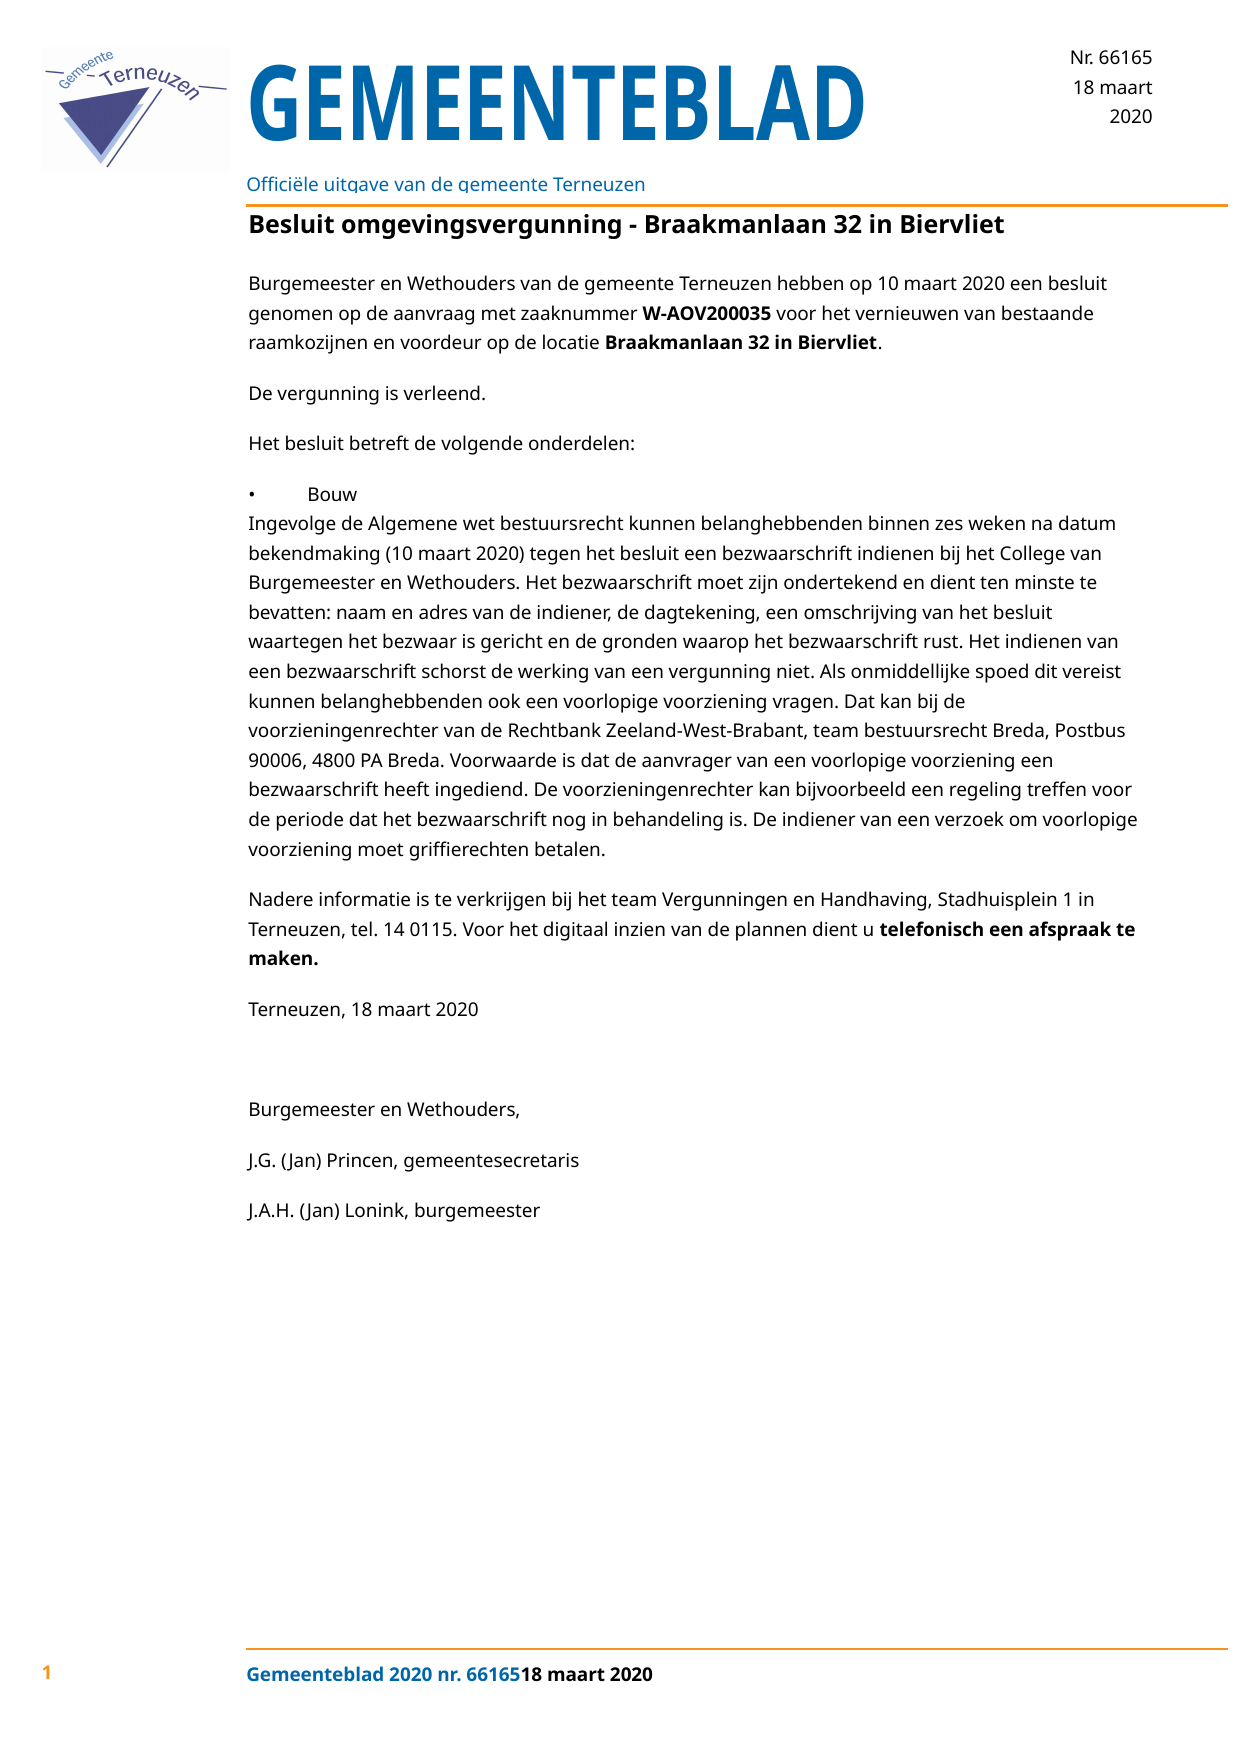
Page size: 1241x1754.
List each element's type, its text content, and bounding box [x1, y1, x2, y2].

text De vergunning is verleend. [248, 380, 1152, 406]
text J.A.H. (Jan) Lonink, burgemeester [248, 1197, 1152, 1223]
text Besluit omgevingsvergunning - Braakmanlaan 32 in Biervliet [248, 207, 1152, 241]
list Bouw [248, 481, 1152, 506]
text Burgemeester en Wethouders van de gemeente Terneuzen hebben op 10 maart 2020 een besluit genomen op de aanvraag met zaaknummer W-AOV200035 voor het vernieuwen van bestaande raamkozijnen en voordeur op de locatie Braakmanlaan 32 in Biervliet. [248, 270, 1152, 355]
text Nadere informatie is te verkrijgen bij het team Vergunningen en Handhaving, Stadhuisplein 1 in Terneuzen, tel. 14 0115. Voor het digitaal inzien van de plannen dient u telefonisch een afspraak te maken. [248, 886, 1152, 971]
text J.G. (Jan) Princen, gemeentesecretaris [248, 1147, 1152, 1173]
text Het besluit betreft de volgende onderdelen: [248, 430, 1152, 456]
picture [41, 47, 231, 172]
text Ingevolge de Algemene wet bestuursrecht kunnen belanghebbenden binnen zes weken na datum bekendmaking (10 maart 2020) tegen het besluit een bezwaarschrift indienen bij het College van Burgemeester en Wethouders. Het bezwaarschrift moet zijn ondertekend en dient ten minste te bevatten: naam en adres van de indiener, de dagtekening, een omschrijving van het besluit waartegen het bezwaar is gericht en de gronden waarop het bezwaarschrift rust. Het indienen van een bezwaarschrift schorst de werking van een vergunning niet. Als onmiddellijke spoed dit vereist kunnen belanghebbenden ook een voorlopige voorziening vragen. Dat kan bij de voorzieningenrechter van de Rechtbank Zeeland-West-Brabant, team bestuursrecht Breda, Postbus 90006, 4800 PA Breda. Voorwaarde is dat de aanvrager van een voorlopige voorziening een bezwaarschrift heeft ingediend. De voorzieningenrechter kan bijvoorbeeld een regeling treffen voor de periode dat het bezwaarschrift nog in behandeling is. De indiener van een verzoek om voorlopige voorziening moet griffierechten betalen. [248, 510, 1152, 861]
text Burgemeester en Wethouders, [248, 1097, 1152, 1122]
text Terneuzen, 18 maart 2020 [248, 996, 1152, 1021]
